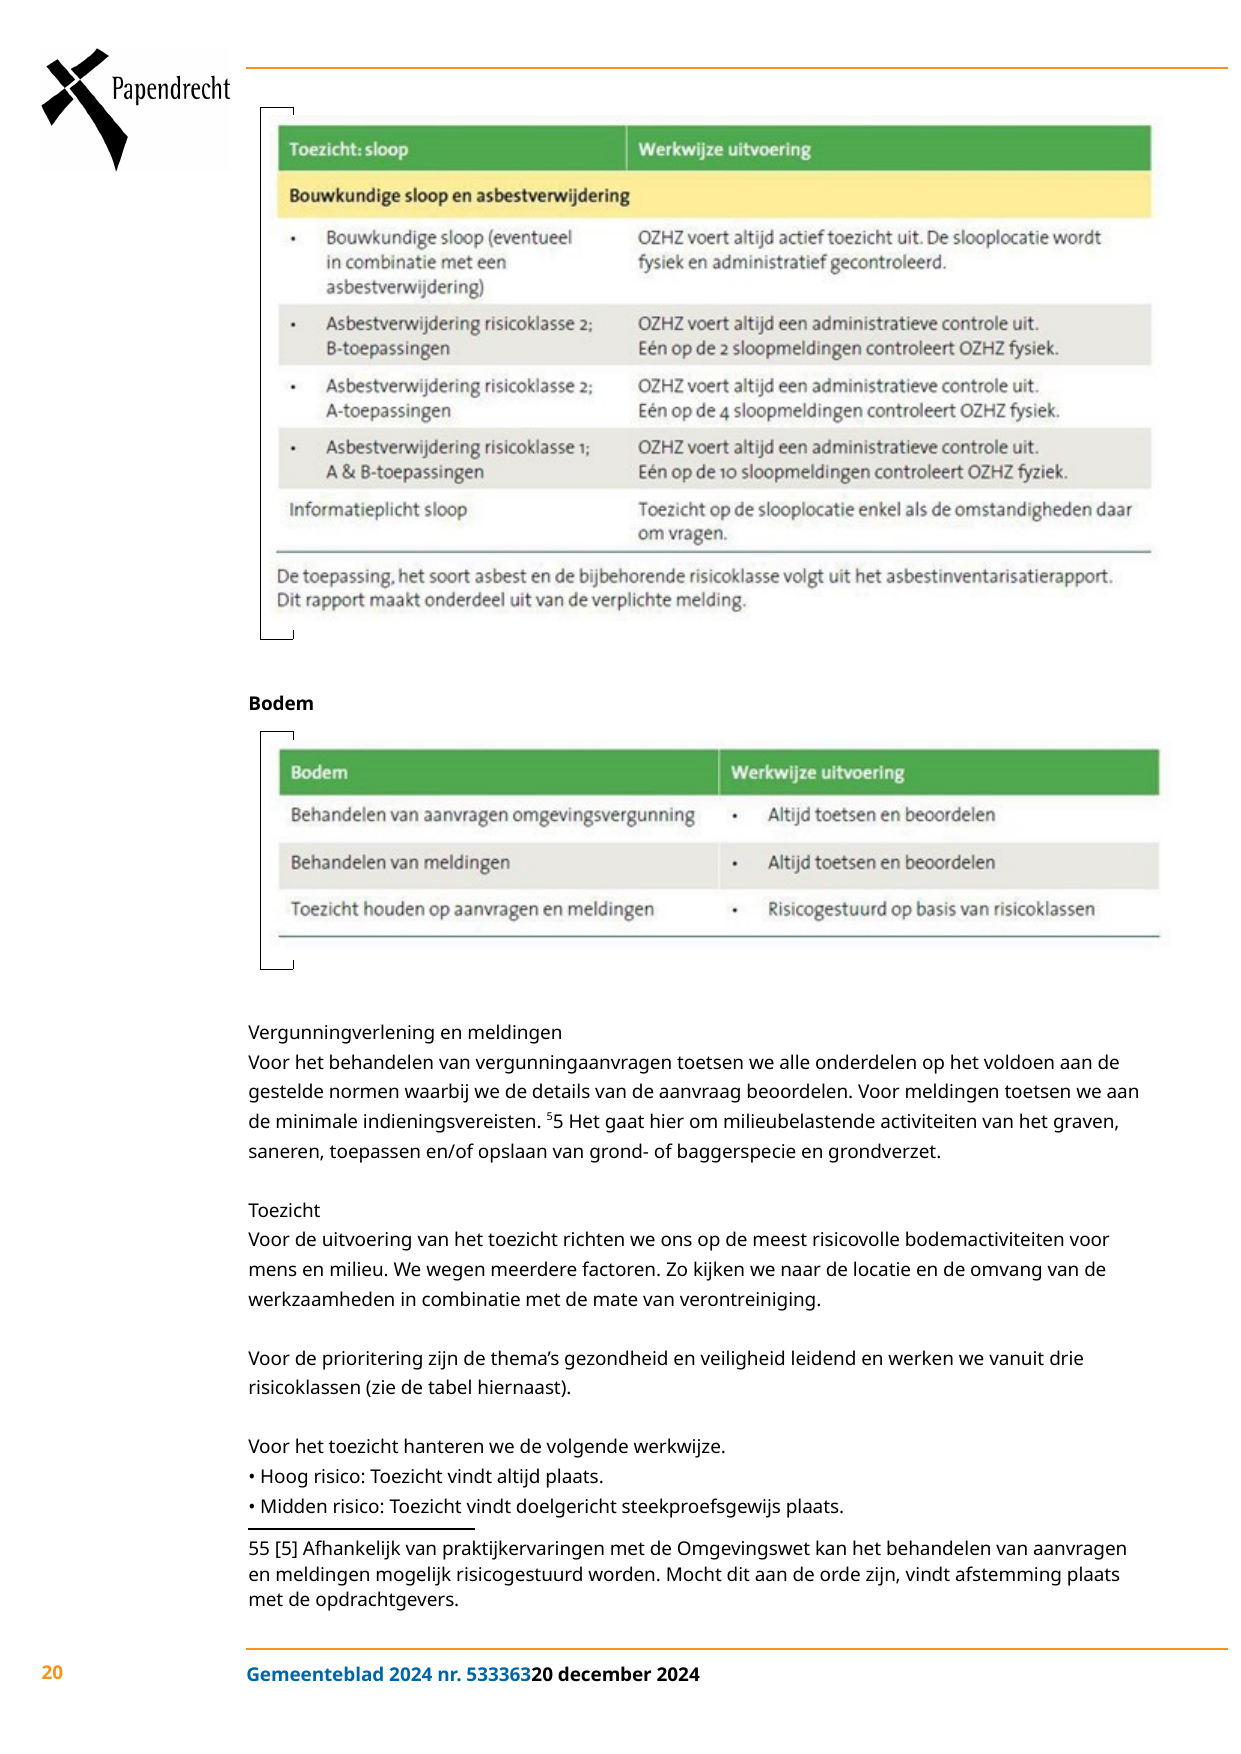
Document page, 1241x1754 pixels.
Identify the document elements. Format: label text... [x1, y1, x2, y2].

text Voor het behandelen van vergunningaanvragen toetsen we alle onderdelen op het voldoen aan de gestelde normen waarbij we de details van de aanvraag beoordelen. Voor meldingen toetsen we aan de minimale indieningsvereisten. 5 Het gaat hier om milieubelastende activiteiten van het graven, saneren, toepassen en/of opslaan van grond- of baggerspecie en grondverzet. [248, 1049, 1152, 1163]
text Toezicht [248, 1197, 1152, 1223]
picture [268, 115, 1173, 630]
text Bodem [248, 690, 1152, 716]
text • Hoog risico: Toezicht vindt altijd plaats. [248, 1463, 1152, 1489]
text Voor de prioritering zijn de thema’s gezondheid en veiligheid leidend en werken we vanuit drie risicoklassen (zie de tabel hiernaast). [248, 1345, 1152, 1400]
text 5 [5] Afhankelijk van praktijkervaringen met de Omgevingswet kan het behandelen van aanvragen en meldingen mogelijk risicogestuurd worden. Mocht dit aan de orde zijn, vindt afstemming plaats met de opdrachtgevers. [248, 1535, 1152, 1612]
text • Midden risico: Toezicht vindt doelgericht steekproefsgewijs plaats. [248, 1493, 1152, 1518]
text Voor het toezicht hanteren we de volgende werkwijze. [248, 1434, 1152, 1459]
picture [268, 740, 1173, 960]
picture [41, 47, 231, 172]
text Voor de uitvoering van het toezicht richten we ons op de meest risicovolle bodemactiviteiten voor mens en milieu. We wegen meerdere factoren. Zo kijken we naar de locatie en de omvang van de werkzaamheden in combinatie met de mate van verontreiniging. [248, 1227, 1152, 1311]
text Vergunningverlening en meldingen [248, 1019, 1152, 1045]
